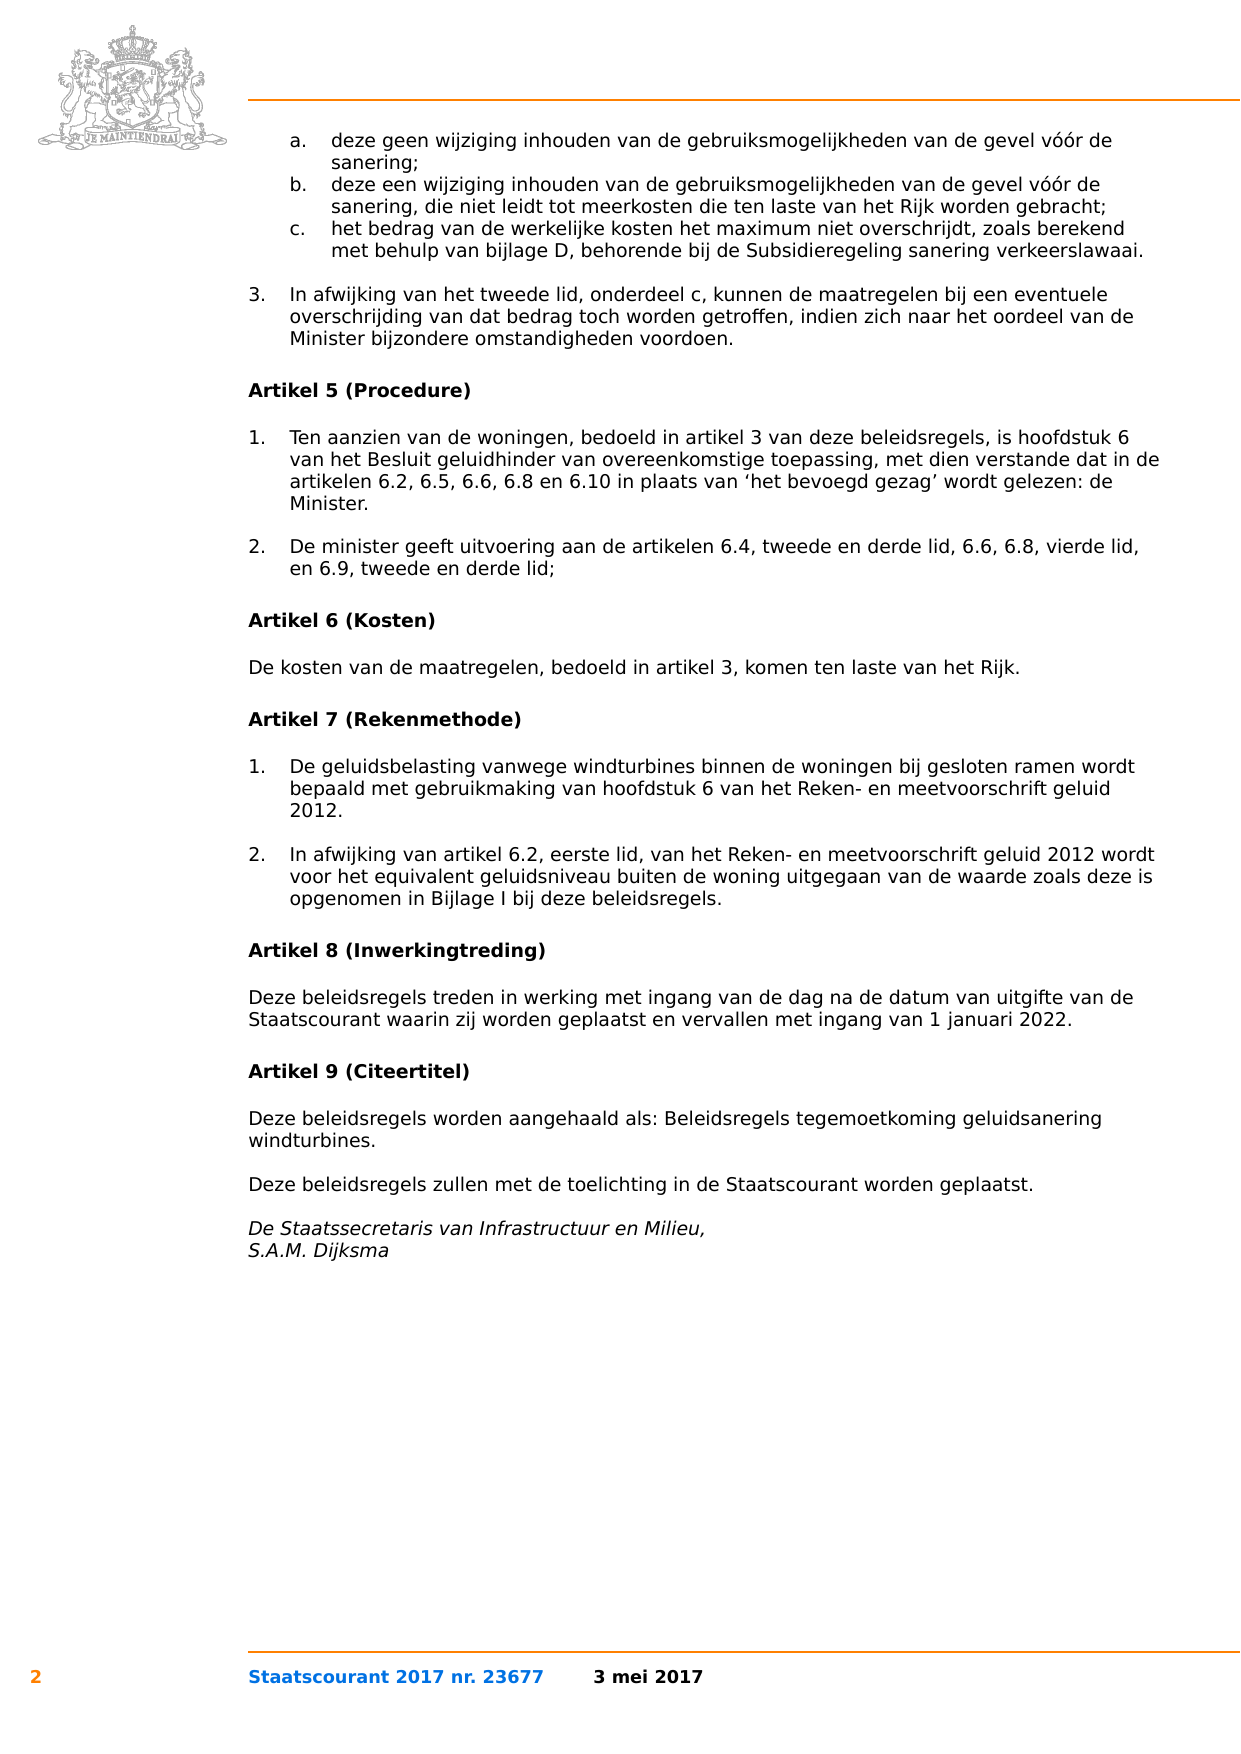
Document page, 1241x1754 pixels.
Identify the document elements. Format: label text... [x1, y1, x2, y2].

text Deze beleidsregels treden in werking met ingang van de dag na de datum van uitgifte van de Staatscourant waarin zij worden geplaatst en vervallen met ingang van 1 januari 2022. [248, 987, 1163, 1031]
text 3. In afwijking van het tweede lid, onderdeel c, kunnen de maatregelen bij een eventuele overschrijding van dat bedrag toch worden getroffen, indien zich naar het oordeel van de Minister bijzondere omstandigheden voordoen. [248, 284, 1163, 349]
text De kosten van de maatregelen, bedoeld in artikel 3, komen ten laste van het Rijk. [248, 657, 1163, 679]
text 2. De minister geeft uitvoering aan de artikelen 6.4, tweede en derde lid, 6.6, 6.8, vierde lid, en 6.9, tweede en derde lid; [248, 536, 1163, 580]
text Deze beleidsregels worden aangehaald als: Beleidsregels tegemoetkoming geluidsanering windturbines. [248, 1108, 1163, 1152]
text 1. De geluidsbelasting vanwege windturbines binnen de woningen bij gesloten ramen wordt bepaald met gebruikmaking van hoofdstuk 6 van het Reken- en meetvoorschrift geluid 2012. [248, 756, 1163, 822]
subtitle Artikel 5 (Procedure) [248, 379, 1163, 402]
subtitle Artikel 7 (Rekenmethode) [248, 709, 1163, 731]
text 1. Ten aanzien van de woningen, bedoeld in artikel 3 van deze beleidsregels, is hoofdstuk 6 van het Besluit geluidhinder van overeenkomstige toepassing, met dien verstande dat in de artikelen 6.2, 6.5, 6.6, 6.8 en 6.10 in plaats van ‘het bevoegd gezag’ wordt gelezen: de Minister. [248, 427, 1163, 514]
picture [38, 25, 227, 150]
text c. het bedrag van de werkelijke kosten het maximum niet overschrijdt, zoals berekend met behulp van bijlage D, behorende bij de Subsidieregeling sanering verkeerslawaai. [289, 218, 1163, 262]
subtitle Artikel 8 (Inwerkingtreding) [248, 940, 1163, 962]
text 2. In afwijking van artikel 6.2, eerste lid, van het Reken- en meetvoorschrift geluid 2012 wordt voor het equivalent geluidsniveau buiten de woning uitgegaan van de waarde zoals deze is opgenomen in Bijlage I bij deze beleidsregels. [248, 844, 1163, 910]
text b. deze een wijziging inhouden van de gebruiksmogelijkheden van de gevel vóór de sanering, die niet leidt tot meerkosten die ten laste van het Rijk worden gebracht; [289, 174, 1163, 218]
subtitle Artikel 9 (Citeertitel) [248, 1061, 1163, 1083]
subtitle Artikel 6 (Kosten) [248, 610, 1163, 632]
text De Staatssecretaris van Infrastructuur en Milieu, S.A.M. Dijksma [248, 1218, 1163, 1262]
text a. deze geen wijziging inhouden van de gebruiksmogelijkheden van de gevel vóór de sanering; [289, 130, 1163, 174]
text Deze beleidsregels zullen met de toelichting in de Staatscourant worden geplaatst. [248, 1174, 1163, 1196]
